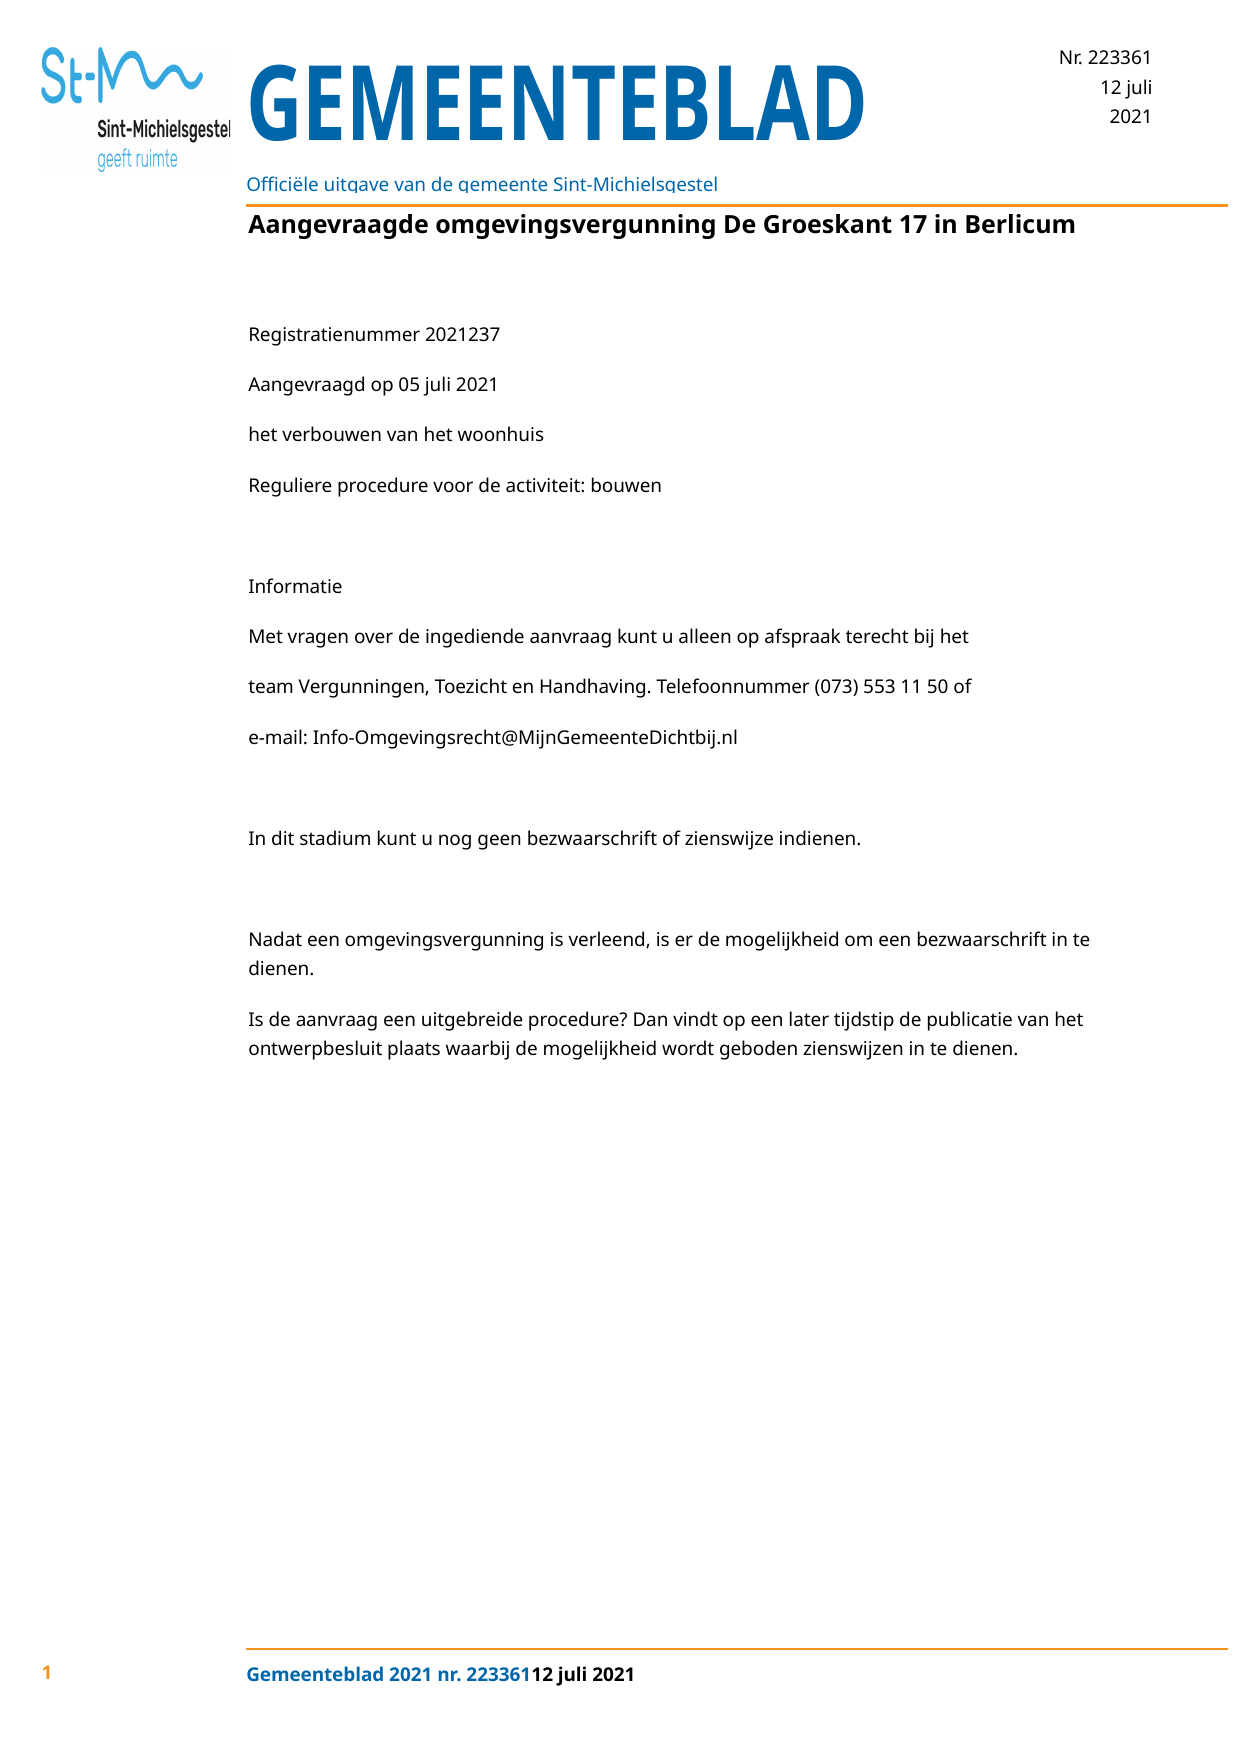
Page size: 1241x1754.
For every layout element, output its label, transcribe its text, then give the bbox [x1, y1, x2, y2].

picture [41, 47, 231, 172]
text Reguliere procedure voor de activiteit: bouwen [248, 472, 1152, 498]
text Met vragen over de ingediende aanvraag kunt u alleen op afspraak terecht bij het [248, 623, 1152, 649]
text Registratienummer 2021237 [248, 321, 1152, 346]
text Aangevraagde omgevingsvergunning De Groeskant 17 in Berlicum [248, 207, 1152, 241]
text team Vergunningen, Toezicht en Handhaving. Telefoonnummer (073) 553 11 50 of [248, 674, 1152, 699]
text Nadat een omgevingsvergunning is verleend, is er de mogelijkheid om een bezwaarschrift in te dienen. [248, 926, 1152, 981]
text Aangevraagd op 05 juli 2021 [248, 371, 1152, 397]
text het verbouwen van het woonhuis [248, 422, 1152, 447]
text e-mail: Info-Omgevingsrecht@MijnGemeenteDichtbij.nl [248, 724, 1152, 750]
text Is de aanvraag een uitgebreide procedure? Dan vindt op een later tijdstip de publicatie van het ontwerpbesluit plaats waarbij de mogelijkheid wordt geboden zienswijzen in te dienen. [248, 1006, 1152, 1061]
text Informatie [248, 573, 1152, 598]
text In dit stadium kunt u nog geen bezwaarschrift of zienswijze indienen. [248, 825, 1152, 851]
